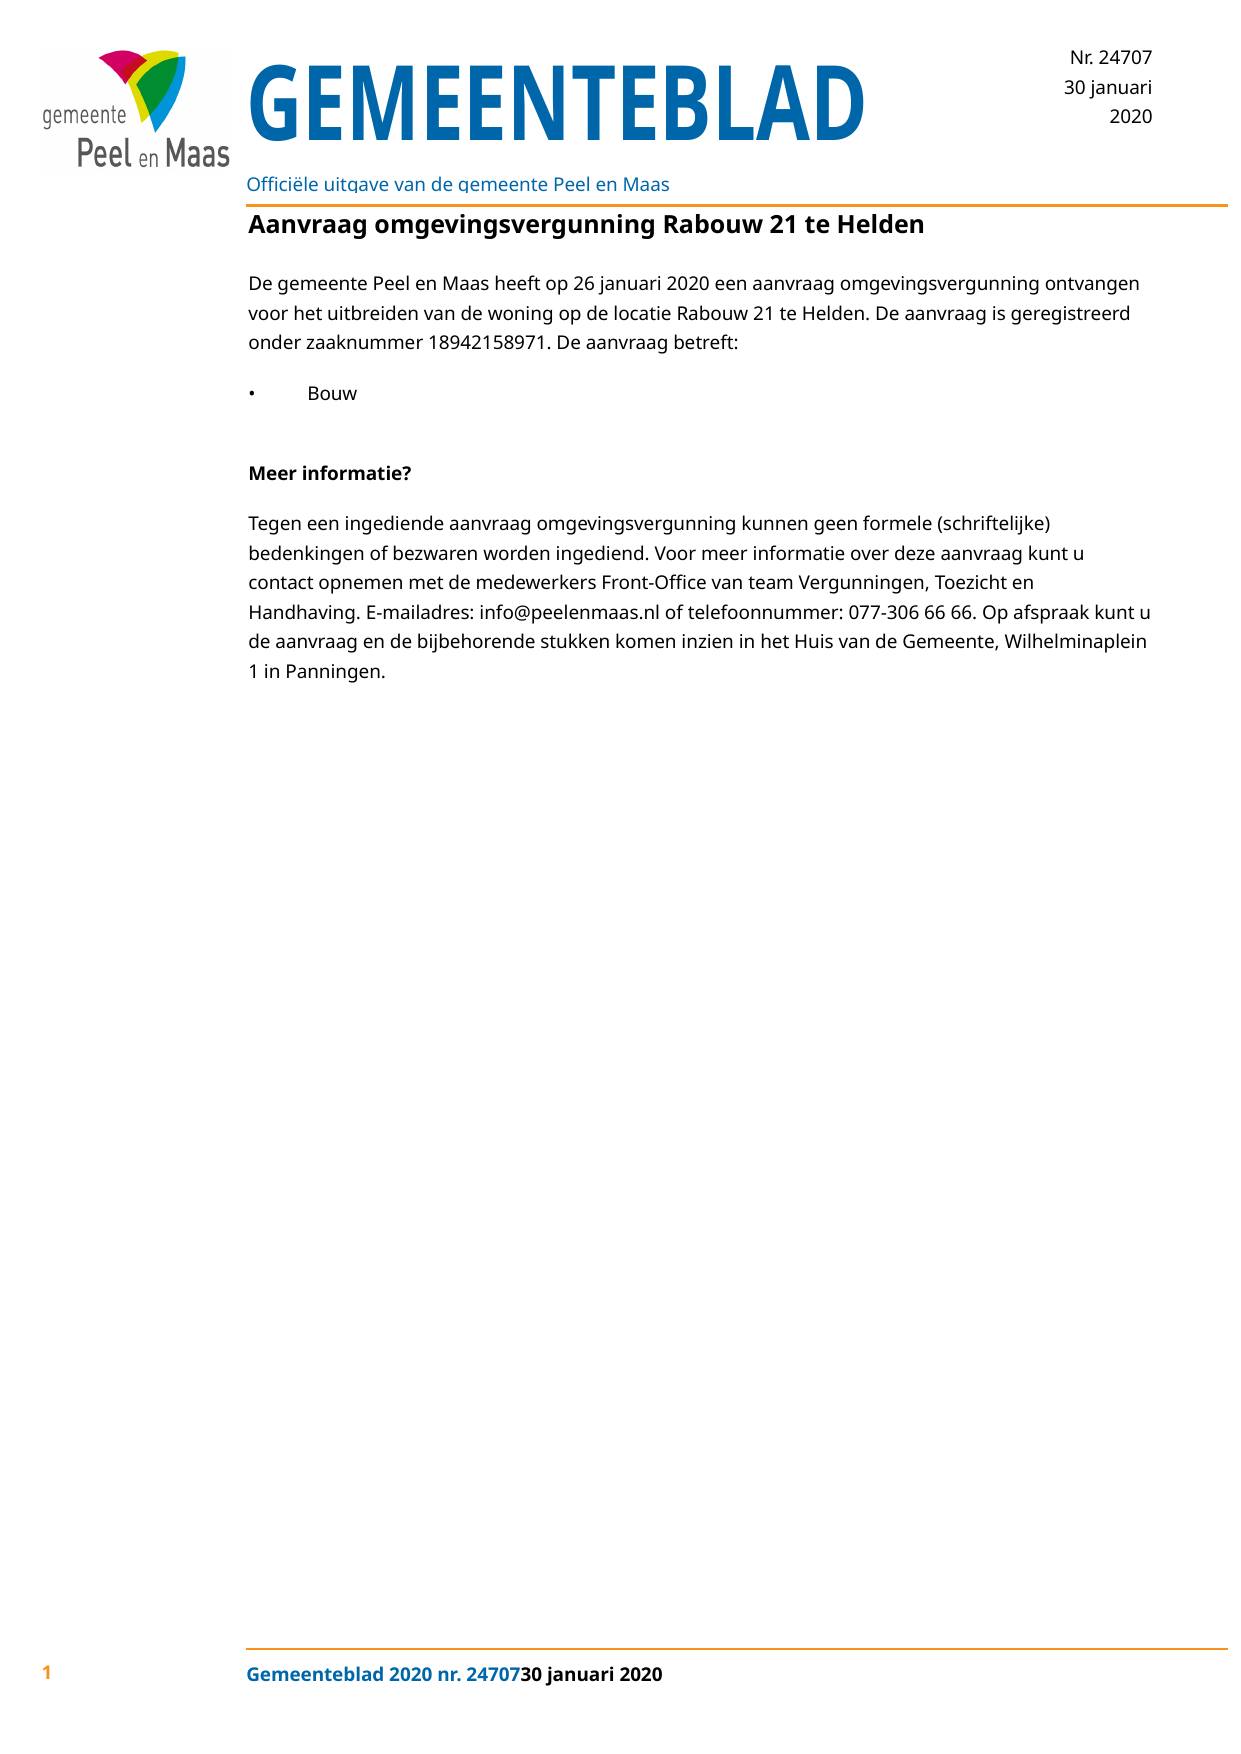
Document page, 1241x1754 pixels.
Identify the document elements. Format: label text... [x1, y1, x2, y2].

text Aanvraag omgevingsvergunning Rabouw 21 te Helden [248, 207, 1152, 241]
text De gemeente Peel en Maas heeft op 26 januari 2020 een aanvraag omgevingsvergunning ontvangen voor het uitbreiden van de woning op de locatie Rabouw 21 te Helden. De aanvraag is geregistreerd onder zaaknummer 18942158971. De aanvraag betreft: [248, 270, 1152, 355]
text Meer informatie? [248, 460, 1152, 486]
picture [41, 47, 231, 172]
list Bouw [248, 380, 1152, 406]
text Tegen een ingediende aanvraag omgevingsvergunning kunnen geen formele (schriftelijke) bedenkingen of bezwaren worden ingediend. Voor meer informatie over deze aanvraag kunt u contact opnemen met de medewerkers Front-Office van team Vergunningen, Toezicht en Handhaving. E-mailadres: info@peelenmaas.nl of telefoonnummer: 077-306 66 66. Op afspraak kunt u de aanvraag en de bijbehorende stukken komen inzien in het Huis van de Gemeente, Wilhelminaplein 1 in Panningen. [248, 510, 1152, 684]
